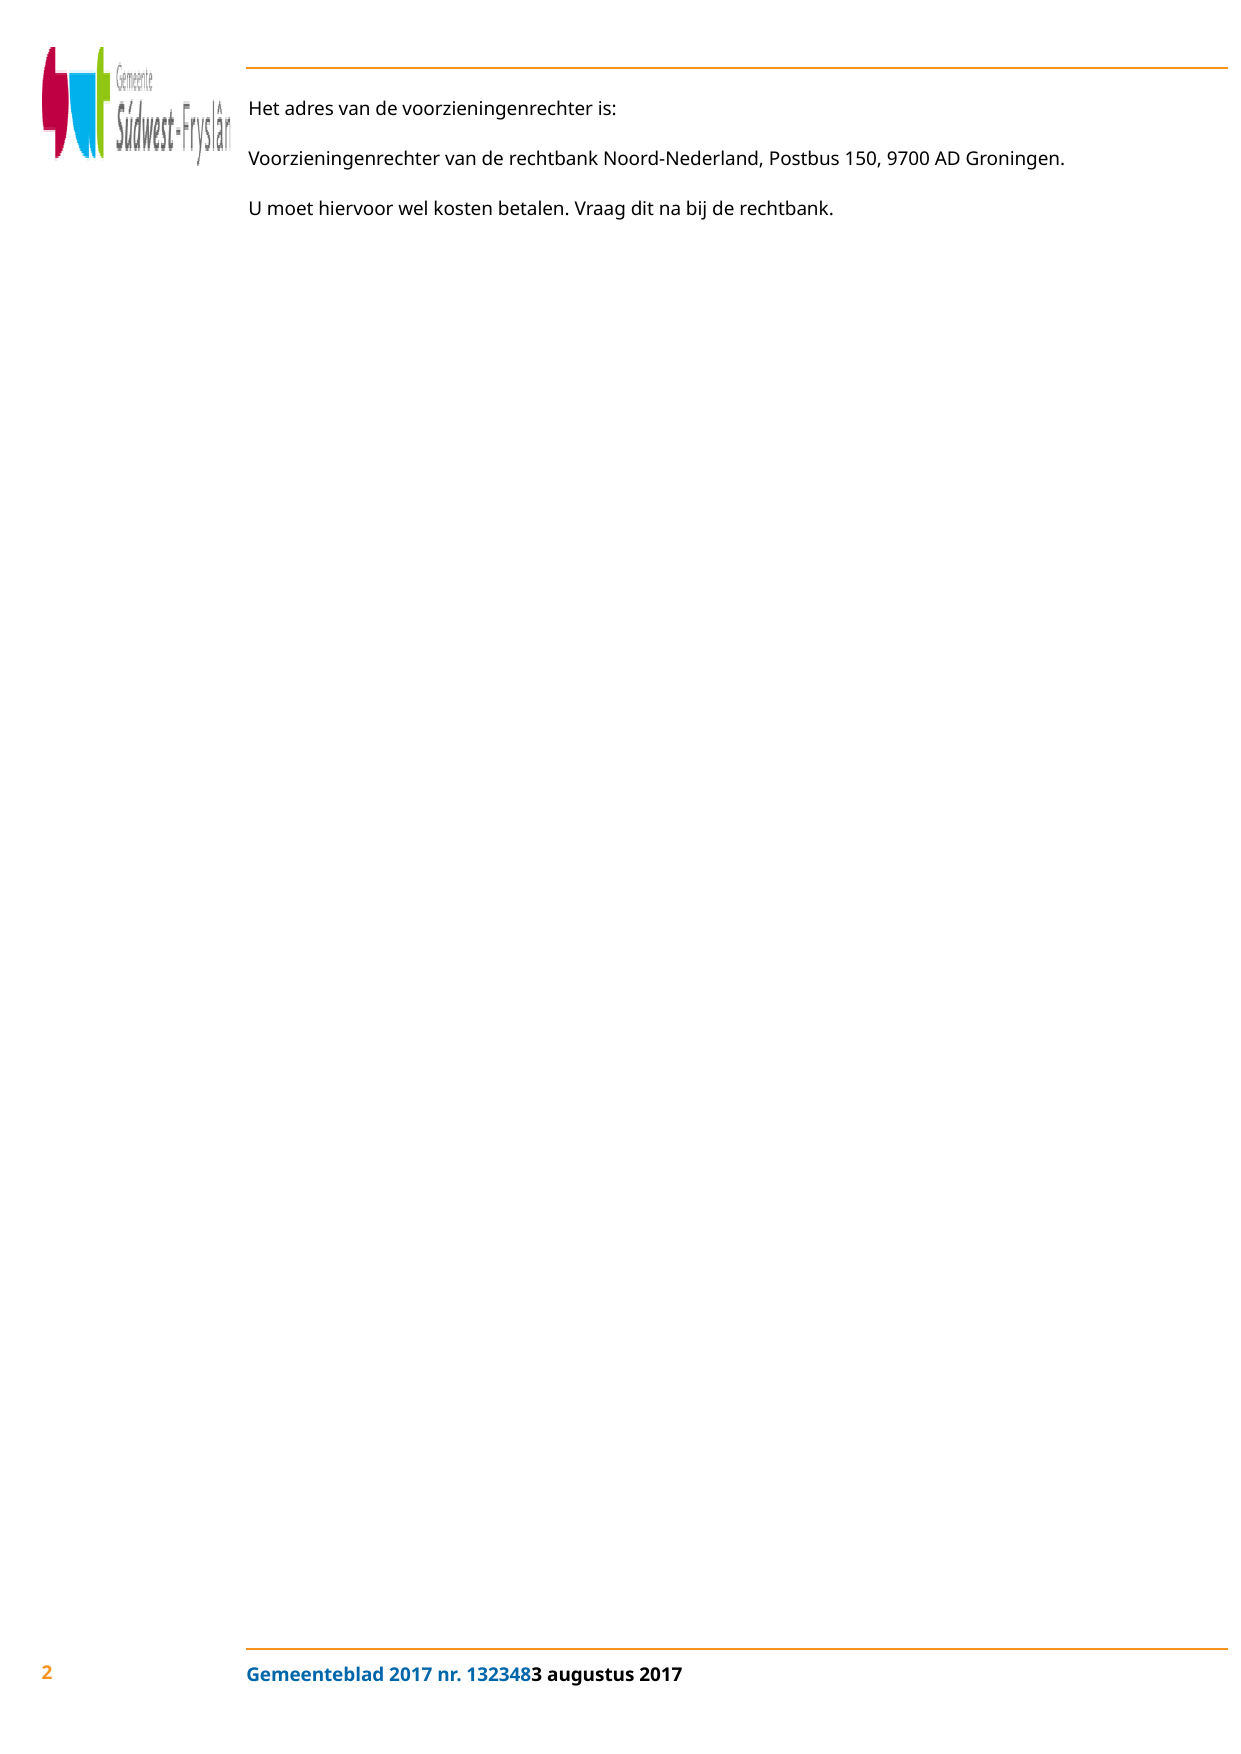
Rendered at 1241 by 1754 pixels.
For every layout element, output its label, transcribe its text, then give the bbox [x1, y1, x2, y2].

text Voorzieningenrechter van de rechtbank Noord-Nederland, Postbus 150, 9700 AD Groningen. [248, 145, 1152, 171]
text U moet hiervoor wel kosten betalen. Vraag dit na bij de rechtbank. [248, 196, 1152, 221]
picture [41, 47, 231, 172]
text Het adres van de voorzieningenrechter is: [248, 95, 1152, 121]
